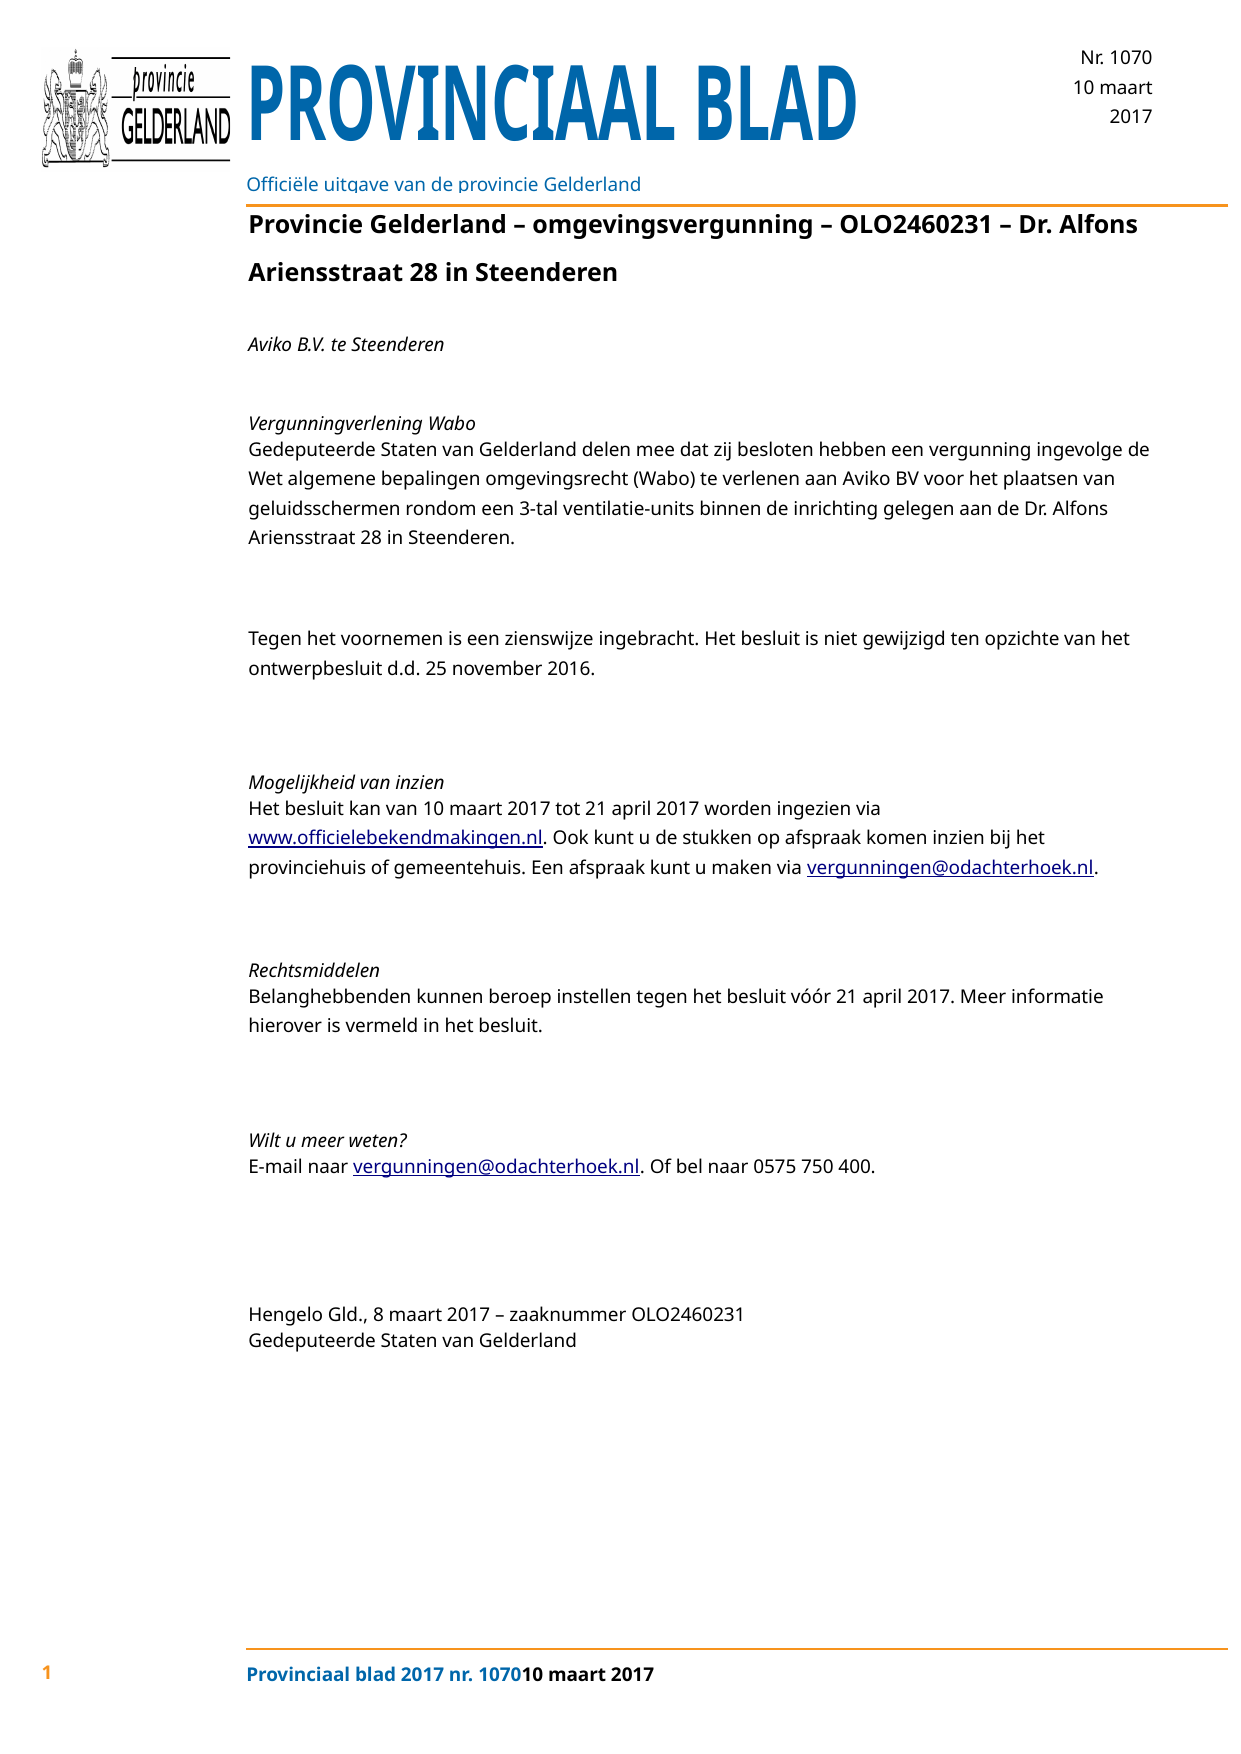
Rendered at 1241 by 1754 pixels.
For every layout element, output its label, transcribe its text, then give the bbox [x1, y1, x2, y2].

picture [41, 47, 231, 172]
text Vergunningverlening Wabo [248, 410, 1152, 436]
text Tegen het voornemen is een zienswijze ingebracht. Het besluit is niet gewijzigd ten opzichte van het ontwerpbesluit d.d. 25 november 2016. [248, 625, 1152, 681]
text Gedeputeerde Staten van Gelderland [248, 1327, 1152, 1353]
text Aviko B.V. te Steenderen [248, 331, 1152, 357]
text Gedeputeerde Staten van Gelderland delen mee dat zij besloten hebben een vergunning ingevolge de Wet algemene bepalingen omgevingsrecht (Wabo) te verlenen aan Aviko BV voor het plaatsen van geluidsschermen rondom een 3-tal ventilatie-units binnen de inrichting gelegen aan de Dr. Alfons Ariensstraat 28 in Steenderen. [248, 436, 1152, 550]
text Wilt u meer weten? [248, 1127, 1152, 1153]
text Mogelijkheid van inzien [248, 769, 1152, 795]
text Belanghebbenden kunnen beroep instellen tegen het besluit vóór 21 april 2017. Meer informatie hierover is vermeld in het besluit. [248, 983, 1152, 1038]
text Het besluit kan van 10 maart 2017 tot 21 april 2017 worden ingezien via www.officielebekendmakingen.nl. Ook kunt u de stukken op afspraak komen inzien bij het provinciehuis of gemeentehuis. Een afspraak kunt u maken via vergunningen@odachterhoek.nl. [248, 795, 1152, 880]
text Rechtsmiddelen [248, 957, 1152, 983]
text Hengelo Gld., 8 maart 2017 – zaaknummer OLO2460231 [248, 1301, 1152, 1327]
text Provincie Gelderland – omgevingsvergunning – OLO2460231 – Dr. Alfons Ariensstraat 28 in Steenderen [248, 207, 1152, 288]
text E-mail naar vergunningen@odachterhoek.nl. Of bel naar 0575 750 400. [248, 1153, 1152, 1178]
